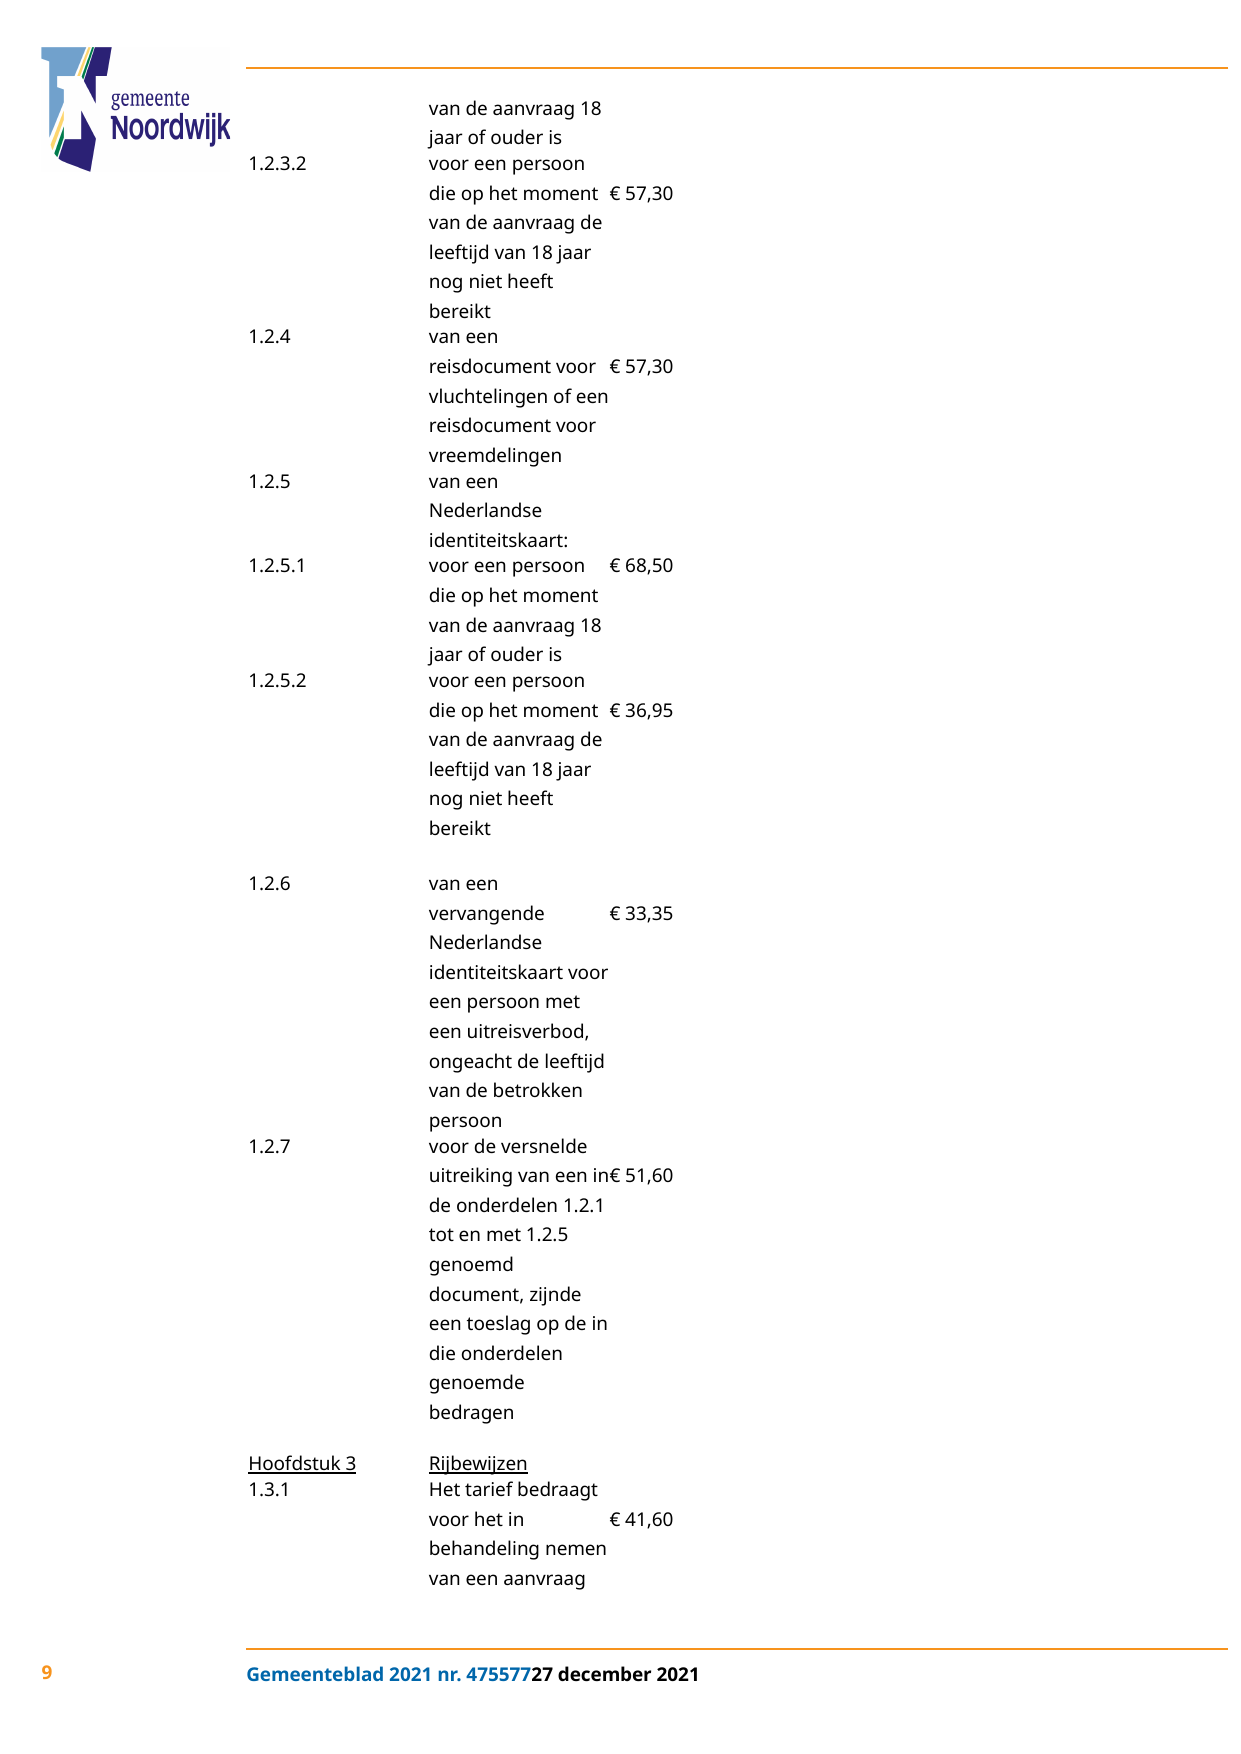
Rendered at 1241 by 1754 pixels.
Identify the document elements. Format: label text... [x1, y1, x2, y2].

table_cell € 51,60 [609, 1133, 971, 1425]
table_cell 1.3.1 [248, 1476, 429, 1591]
table_cell Rijbewijzen [429, 1451, 609, 1476]
table_cell 1.2.5.2 [248, 667, 429, 870]
table_cell 1.2.7 [248, 1133, 429, 1425]
table_cell 1.2.3.2 [248, 150, 429, 324]
table_cell [971, 95, 1152, 150]
table_cell van de aanvraag 18 jaar of ouder is [429, 95, 609, 150]
table_cell [971, 1425, 1152, 1451]
table_cell [971, 553, 1152, 667]
table_cell [248, 95, 429, 150]
table_cell voor een persoon die op het moment van de aanvraag de leeftijd van 18 jaar nog niet heeft bereikt [429, 667, 609, 870]
table_cell [971, 1451, 1152, 1476]
table_cell [971, 150, 1152, 324]
table_cell [971, 468, 1152, 553]
table_cell Het tarief bedraagt voor het in behandeling nemen van een aanvraag [429, 1476, 609, 1591]
table_cell Hoofdstuk 3 [248, 1451, 429, 1476]
table_cell voor een persoon die op het moment van de aanvraag 18 jaar of ouder is [429, 553, 609, 667]
table_cell [971, 324, 1152, 468]
table_cell van een reisdocument voor vluchtelingen of een reisdocument voor vreemdelingen [429, 324, 609, 468]
table_cell € 33,35 [609, 870, 971, 1133]
table_cell € 57,30 [609, 324, 971, 468]
table_cell [248, 1425, 429, 1451]
table_cell 1.2.5.1 [248, 553, 429, 667]
table_cell € 57,30 [609, 150, 971, 324]
table_cell [971, 870, 1152, 1133]
table_cell [429, 1425, 609, 1451]
table_cell voor een persoon die op het moment van de aanvraag de leeftijd van 18 jaar nog niet heeft bereikt [429, 150, 609, 324]
table_cell voor de versnelde uitreiking van een in de onderdelen 1.2.1 tot en met 1.2.5 genoemd document, zijnde een toeslag op de in die onderdelen genoemde bedragen [429, 1133, 609, 1425]
table_cell 1.2.6 [248, 870, 429, 1133]
table_cell € 36,95 [609, 667, 971, 870]
table_cell [609, 1425, 971, 1451]
table_cell 1.2.5 [248, 468, 429, 553]
table_cell [971, 1133, 1152, 1425]
table_cell € 41,60 [609, 1476, 971, 1591]
table_cell van een vervangende Nederlandse identiteitskaart voor een persoon met een uitreisverbod, ongeacht de leeftijd van de betrokken persoon [429, 870, 609, 1133]
table_cell [609, 95, 971, 150]
picture [41, 47, 231, 172]
table_cell van een Nederlandse identiteitskaart: [429, 468, 609, 553]
table_cell [971, 1476, 1152, 1591]
table_cell 1.2.4 [248, 324, 429, 468]
table_cell [971, 667, 1152, 870]
table_cell [609, 1451, 971, 1476]
table_cell [609, 468, 971, 553]
table_cell € 68,50 [609, 553, 971, 667]
